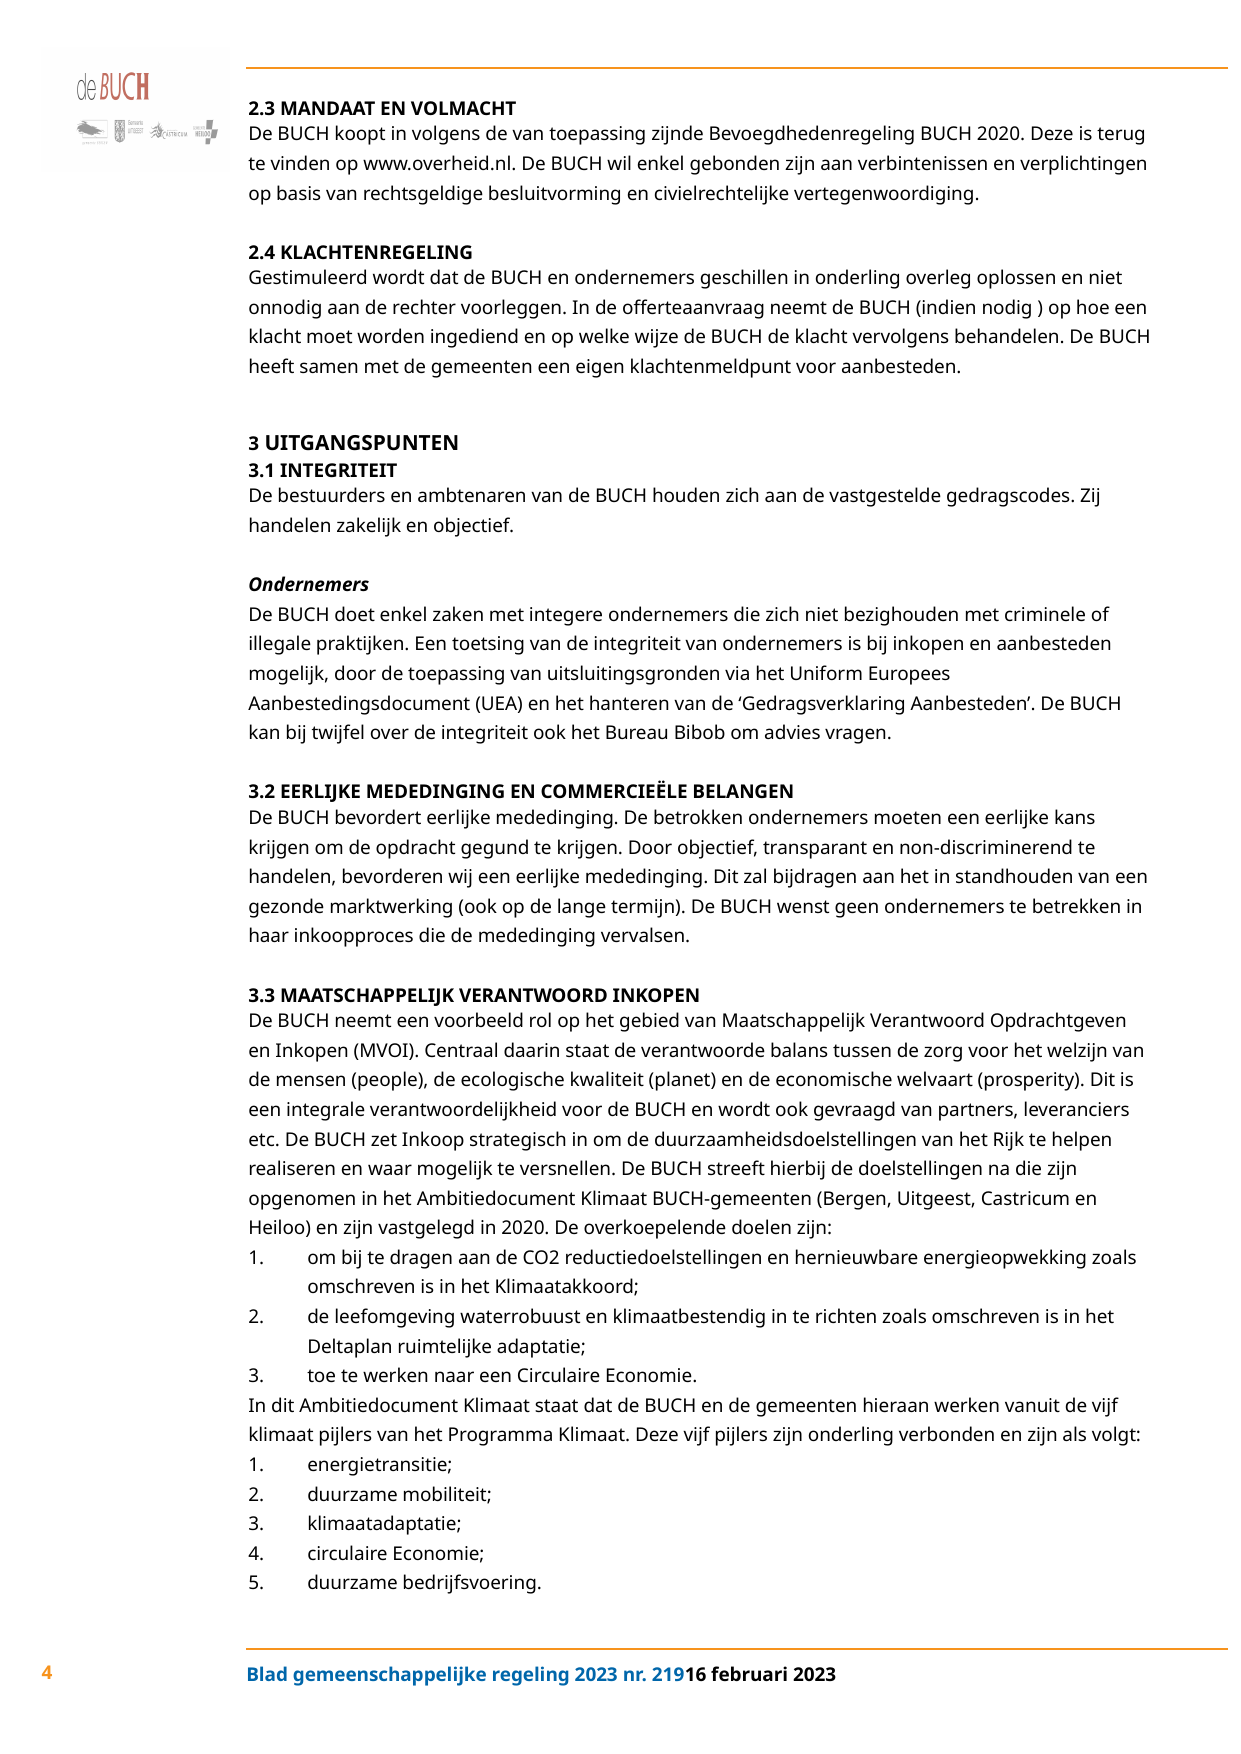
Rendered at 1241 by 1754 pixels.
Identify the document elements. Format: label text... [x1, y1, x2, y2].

text De bestuurders en ambtenaren van de BUCH houden zich aan de vastgestelde gedragscodes. Zij handelen zakelijk en objectief. [248, 483, 1152, 538]
text De BUCH neemt een voorbeeld rol op het gebied van Maatschappelijk Verantwoord Opdrachtgeven en Inkopen (MVOI). Centraal daarin staat de verantwoorde balans tussen de zorg voor het welzijn van de mensen (people), de ecologische kwaliteit (planet) en de economische welvaart (prosperity). Dit is een integrale verantwoordelijkheid voor de BUCH en wordt ook gevraagd van partners, leveranciers etc. De BUCH zet Inkoop strategisch in om de duurzaamheidsdoelstellingen van het Rijk te helpen realiseren en waar mogelijk te versnellen. De BUCH streeft hierbij de doelstellingen na die zijn opgenomen in het Ambitiedocument Klimaat BUCH-gemeenten (Bergen, Uitgeest, Castricum en Heiloo) en zijn vastgelegd in 2020. De overkoepelende doelen zijn: [248, 1007, 1152, 1240]
text 2.3 MANDAAT EN VOLMACHT [248, 95, 1152, 121]
text In dit Ambitiedocument Klimaat staat dat de BUCH en de gemeenten hieraan werken vanuit de vijf klimaat pijlers van het Programma Klimaat. Deze vijf pijlers zijn onderling verbonden en zijn als volgt: [248, 1392, 1152, 1447]
list duurzame bedrijfsvoering. [248, 1569, 1152, 1595]
text De BUCH koopt in volgens de van toepassing zijnde Bevoegdhedenregeling BUCH 2020. Deze is terug te vinden op www.overheid.nl. De BUCH wil enkel gebonden zijn aan verbintenissen en verplichtingen op basis van rechtsgeldige besluitvorming en civielrechtelijke vertegenwoordiging. [248, 121, 1152, 205]
list de leefomgeving waterrobuust en klimaatbestendig in te richten zoals omschreven is in het Deltaplan ruimtelijke adaptatie; [248, 1303, 1152, 1359]
text 3.2 EERLIJKE MEDEDINGING EN COMMERCIEËLE BELANGEN [248, 778, 1152, 804]
text 3 UITGANGSPUNTEN [248, 428, 1152, 457]
text Gestimuleerd wordt dat de BUCH en ondernemers geschillen in onderling overleg oplossen en niet onnodig aan de rechter voorleggen. In de offerteaanvraag neemt de BUCH (indien nodig ) op hoe een klacht moet worden ingediend en op welke wijze de BUCH de klacht vervolgens behandelen. De BUCH heeft samen met de gemeenten een eigen klachtenmeldpunt voor aanbesteden. [248, 264, 1152, 379]
text 2.4 KLACHTENREGELING [248, 239, 1152, 264]
text 3.3 MAATSCHAPPELIJK VERANTWOORD INKOPEN [248, 982, 1152, 1007]
text De BUCH doet enkel zaken met integere ondernemers die zich niet bezighouden met criminele of illegale praktijken. Een toetsing van de integriteit van ondernemers is bij inkopen en aanbesteden mogelijk, door de toepassing van uitsluitingsgronden via het Uniform Europees Aanbestedingsdocument (UEA) en het hanteren van de ‘Gedragsverklaring Aanbesteden’. De BUCH kan bij twijfel over de integriteit ook het Bureau Bibob om advies vragen. [248, 601, 1152, 745]
text De BUCH bevordert eerlijke mededinging. De betrokken ondernemers moeten een eerlijke kans krijgen om de opdracht gegund te krijgen. Door objectief, transparant en non-discriminerend te handelen, bevorderen wij een eerlijke mededinging. Dit zal bijdragen aan het in standhouden van een gezonde marktwerking (ook op de lange termijn). De BUCH wenst geen ondernemers te betrekken in haar inkoopproces die de mededinging vervalsen. [248, 804, 1152, 948]
list energietransitie; [248, 1451, 1152, 1477]
list om bij te dragen aan de CO2 reductiedoelstellingen en hernieuwbare energieopwekking zoals omschreven is in het Klimaatakkoord; [248, 1244, 1152, 1299]
list klimaatadaptatie; [248, 1510, 1152, 1536]
text 3.1 INTEGRITEIT [248, 457, 1152, 483]
list toe te werken naar een Circulaire Economie. [248, 1362, 1152, 1388]
list duurzame mobiliteit; [248, 1481, 1152, 1507]
picture [41, 47, 231, 172]
text Ondernemers [248, 571, 1152, 597]
list circulaire Economie; [248, 1540, 1152, 1566]
